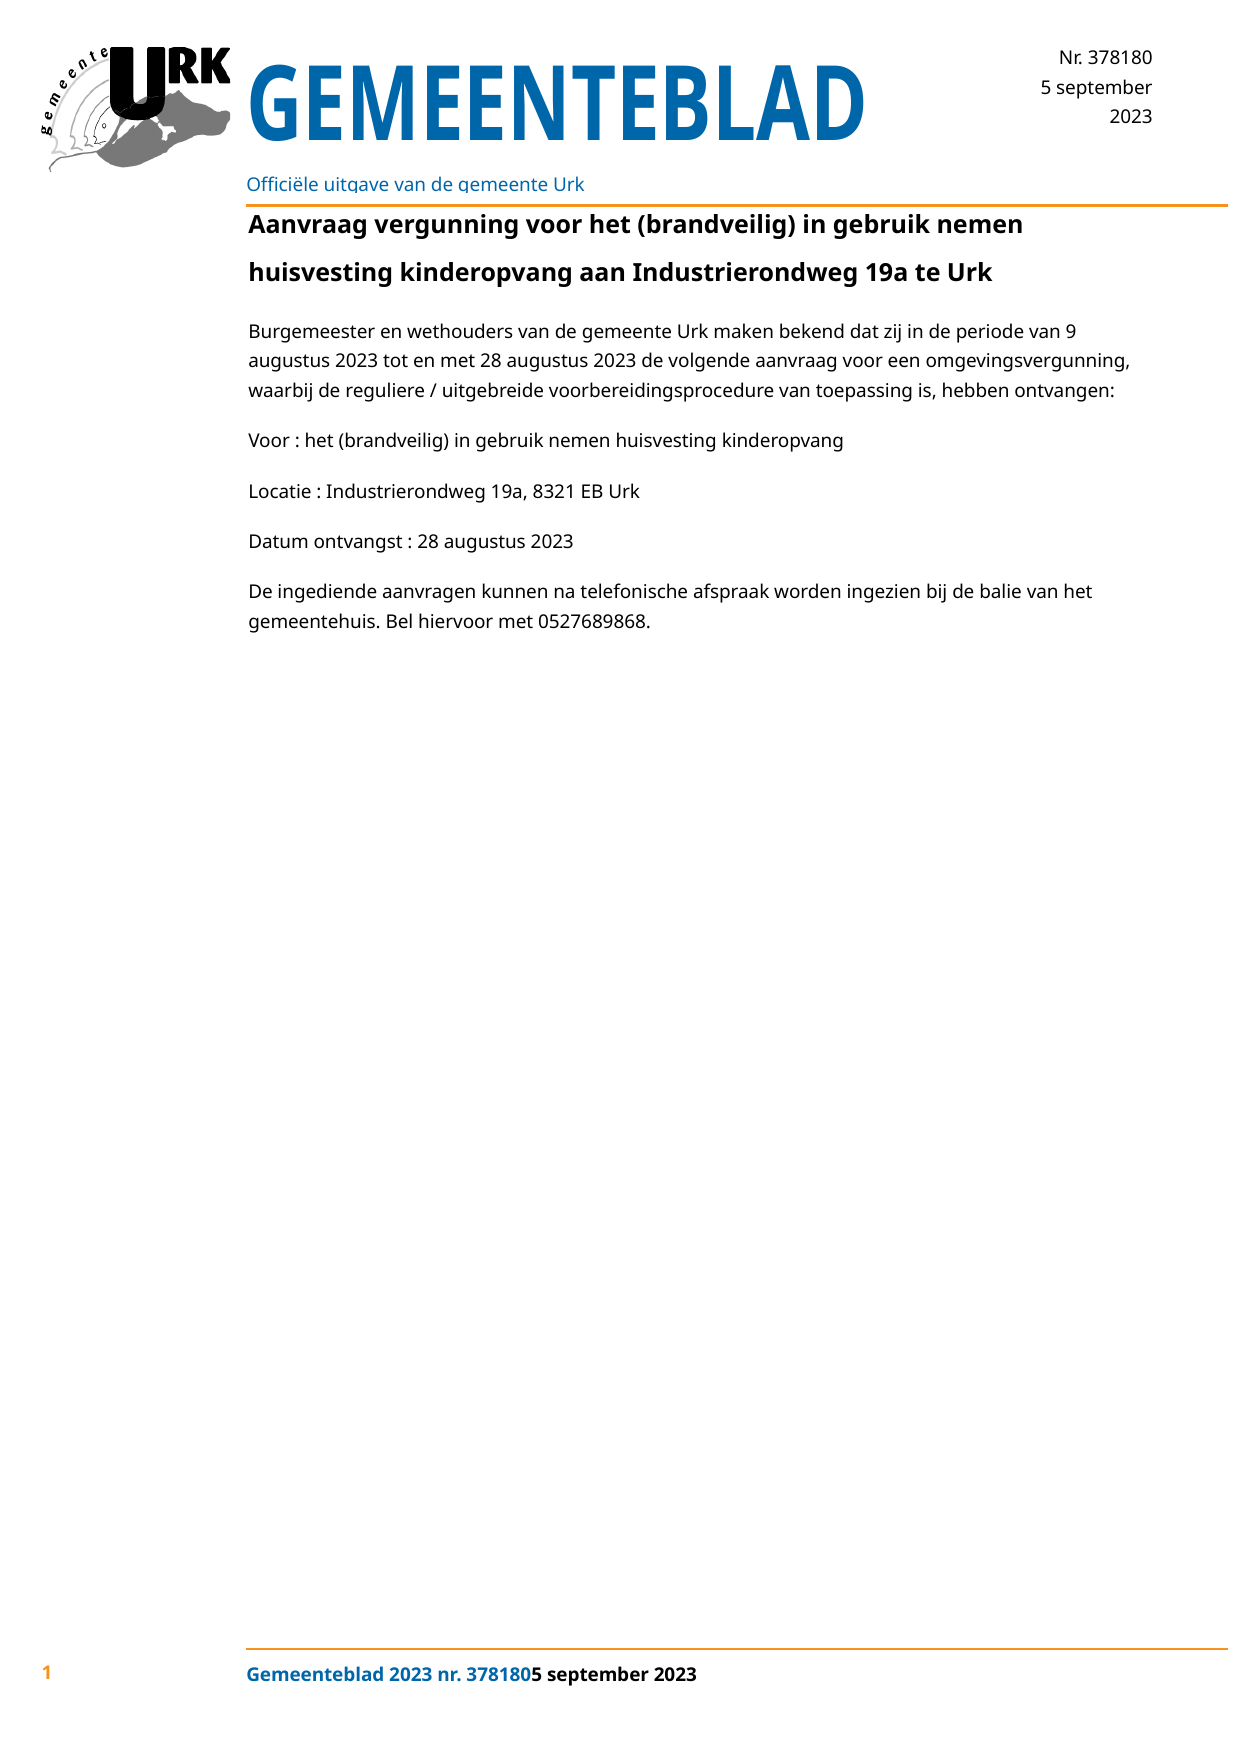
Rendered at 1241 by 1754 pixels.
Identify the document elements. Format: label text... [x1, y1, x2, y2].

text Voor : het (brandveilig) in gebruik nemen huisvesting kinderopvang [248, 427, 1152, 453]
text De ingediende aanvragen kunnen na telefonische afspraak worden ingezien bij de balie van het gemeentehuis. Bel hiervoor met 0527689868. [248, 579, 1152, 634]
picture [41, 47, 231, 172]
text Datum ontvangst : 28 augustus 2023 [248, 528, 1152, 554]
text Aanvraag vergunning voor het (brandveilig) in gebruik nemen huisvesting kinderopvang aan Industrierondweg 19a te Urk [248, 207, 1152, 288]
text Locatie : Industrierondweg 19a, 8321 EB Urk [248, 478, 1152, 504]
text Burgemeester en wethouders van de gemeente Urk maken bekend dat zij in de periode van 9 augustus 2023 tot en met 28 augustus 2023 de volgende aanvraag voor een omgevingsvergunning, waarbij de reguliere / uitgebreide voorbereidingsprocedure van toepassing is, hebben ontvangen: [248, 318, 1152, 403]
